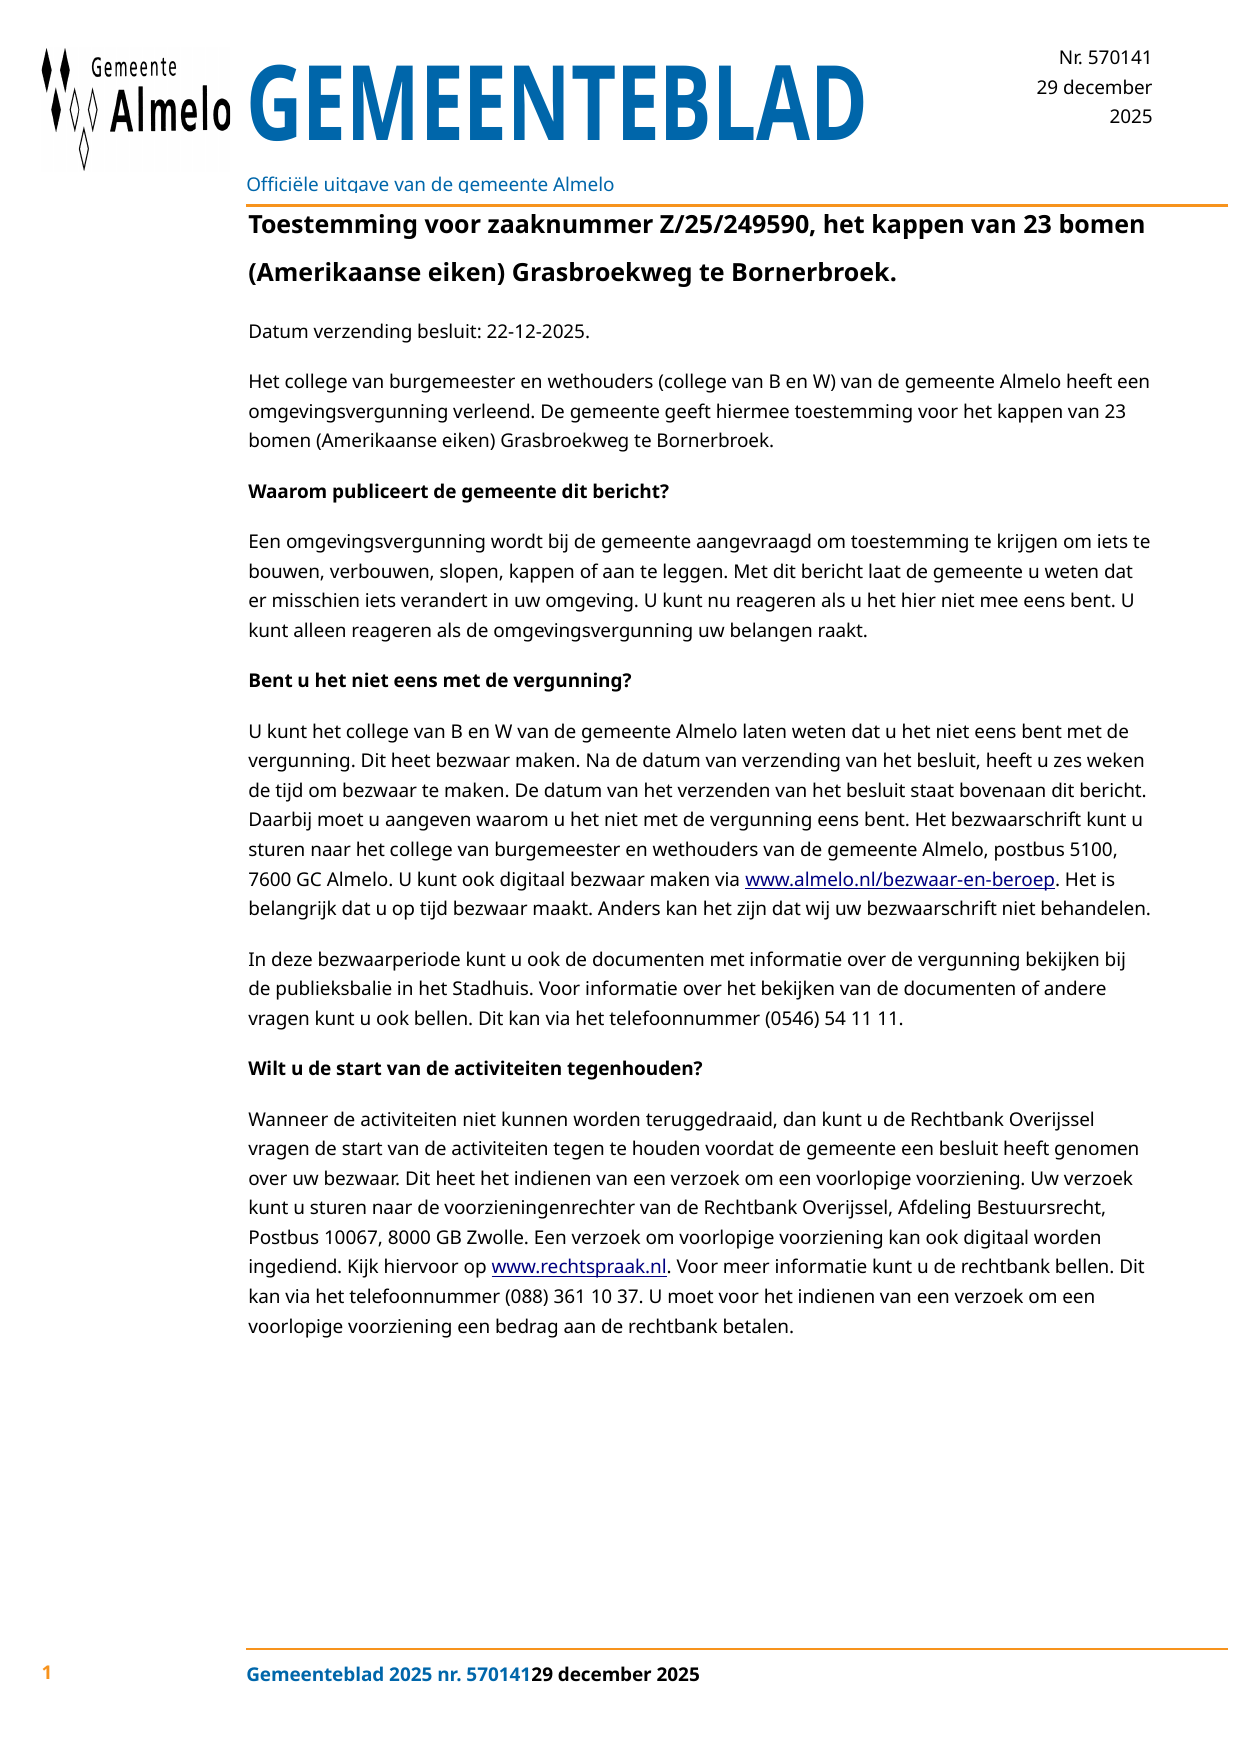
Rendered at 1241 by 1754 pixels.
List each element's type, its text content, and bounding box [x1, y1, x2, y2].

text Toestemming voor zaaknummer Z/25/249590, het kappen van 23 bomen (Amerikaanse eiken) Grasbroekweg te Bornerbroek. [248, 207, 1152, 288]
text U kunt het college van B en W van de gemeente Almelo laten weten dat u het niet eens bent met de vergunning. Dit heet bezwaar maken. Na de datum van verzending van het besluit, heeft u zes weken de tijd om bezwaar te maken. De datum van het verzenden van het besluit staat bovenaan dit bericht. Daarbij moet u aangeven waarom u het niet met de vergunning eens bent. Het bezwaarschrift kunt u sturen naar het college van burgemeester en wethouders van de gemeente Almelo, postbus 5100, 7600 GC Almelo. U kunt ook digitaal bezwaar maken via www.almelo.nl/bezwaar-en-beroep. Het is belangrijk dat u op tijd bezwaar maakt. Anders kan het zijn dat wij uw bezwaarschrift niet behandelen. [248, 718, 1152, 921]
text In deze bezwaarperiode kunt u ook de documenten met informatie over de vergunning bekijken bij de publieksbalie in het Stadhuis. Voor informatie over het bekijken van de documenten of andere vragen kunt u ook bellen. Dit kan via het telefoonnummer (0546) 54 11 11. [248, 946, 1152, 1031]
text Wanneer de activiteiten niet kunnen worden teruggedraaid, dan kunt u de Rechtbank Overijssel vragen de start van de activiteiten tegen te houden voordat de gemeente een besluit heeft genomen over uw bezwaar. Dit heet het indienen van een verzoek om een voorlopige voorziening. Uw verzoek kunt u sturen naar de voorzieningenrechter van de Rechtbank Overijssel, Afdeling Bestuursrecht, Postbus 10067, 8000 GB Zwolle. Een verzoek om voorlopige voorziening kan ook digitaal worden ingediend. Kijk hiervoor op www.rechtspraak.nl. Voor meer informatie kunt u de rechtbank bellen. Dit kan via het telefoonnummer (088) 361 10 37. U moet voor het indienen van een verzoek om een voorlopige voorziening een bedrag aan de rechtbank betalen. [248, 1106, 1152, 1339]
picture [41, 47, 231, 172]
text Wilt u de start van de activiteiten tegenhouden? [248, 1055, 1152, 1081]
text Een omgevingsvergunning wordt bij de gemeente aangevraagd om toestemming te krijgen om iets te bouwen, verbouwen, slopen, kappen of aan te leggen. Met dit bericht laat de gemeente u weten dat er misschien iets verandert in uw omgeving. U kunt nu reageren als u het hier niet mee eens bent. U kunt alleen reageren als de omgevingsvergunning uw belangen raakt. [248, 528, 1152, 643]
text Het college van burgemeester en wethouders (college van B en W) van de gemeente Almelo heeft een omgevingsvergunning verleend. De gemeente geeft hiermee toestemming voor het kappen van 23 bomen (Amerikaanse eiken) Grasbroekweg te Bornerbroek. [248, 368, 1152, 453]
text Datum verzending besluit: 22-12-2025. [248, 318, 1152, 344]
text Bent u het niet eens met de vergunning? [248, 667, 1152, 693]
text Waarom publiceert de gemeente dit bericht? [248, 478, 1152, 504]
